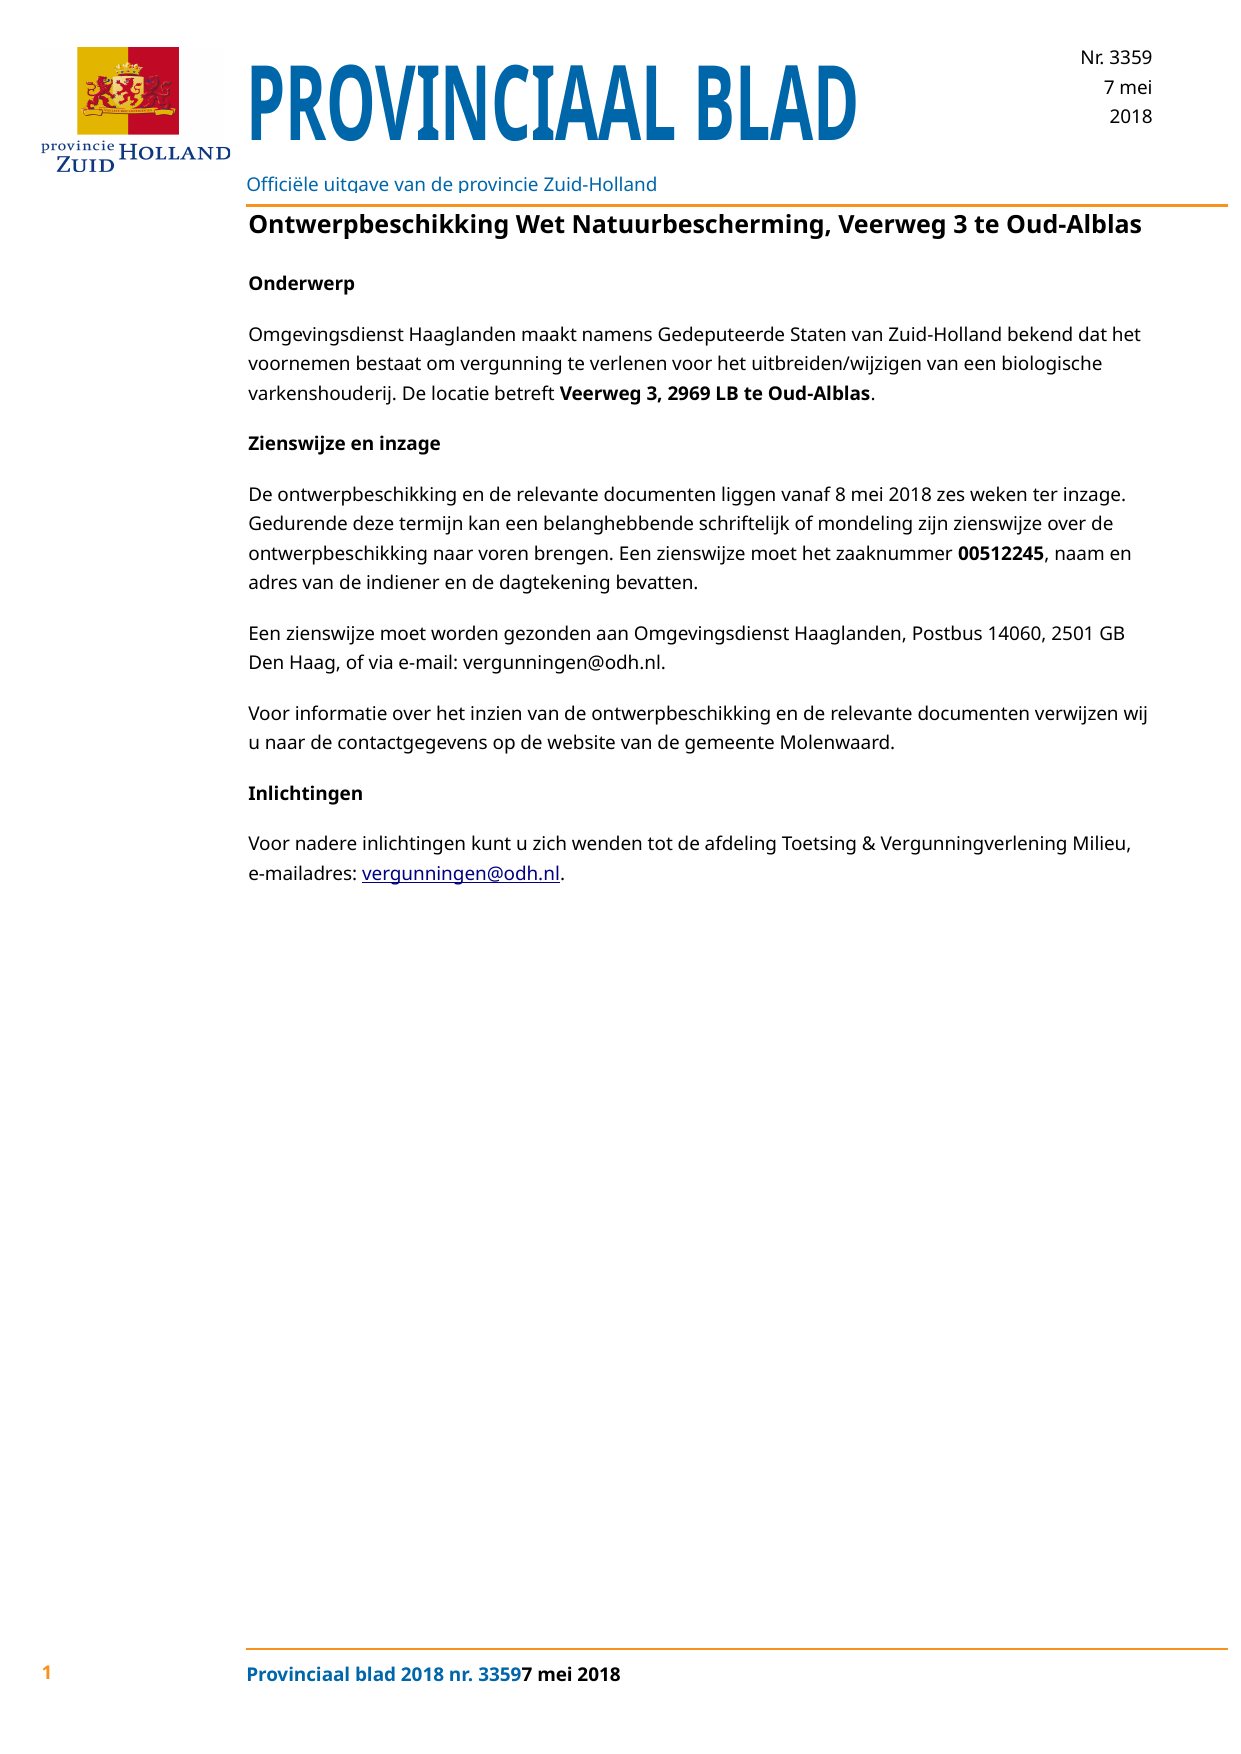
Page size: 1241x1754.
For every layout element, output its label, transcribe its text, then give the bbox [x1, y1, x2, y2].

text Voor informatie over het inzien van de ontwerpbeschikking en de relevante documenten verwijzen wij u naar de contactgegevens op de website van de gemeente Molenwaard. [248, 700, 1152, 755]
text Voor nadere inlichtingen kunt u zich wenden tot de afdeling Toetsing & Vergunningverlening Milieu, e-mailadres: vergunningen@odh.nl. [248, 830, 1152, 886]
text Een zienswijze moet worden gezonden aan Omgevingsdienst Haaglanden, Postbus 14060, 2501 GB Den Haag, of via e-mail: vergunningen@odh.nl. [248, 620, 1152, 675]
text De ontwerpbeschikking en de relevante documenten liggen vanaf 8 mei 2018 zes weken ter inzage. Gedurende deze termijn kan een belanghebbende schriftelijk of mondeling zijn zienswijze over de ontwerpbeschikking naar voren brengen. Een zienswijze moet het zaaknummer 00512245, naam en adres van de indiener en de dagtekening bevatten. [248, 481, 1152, 595]
picture [41, 47, 231, 172]
text Omgevingsdienst Haaglanden maakt namens Gedeputeerde Staten van Zuid-Holland bekend dat het voornemen bestaat om vergunning te verlenen voor het uitbreiden/wijzigen van een biologische varkenshouderij. De locatie betreft Veerweg 3, 2969 LB te Oud-Alblas. [248, 321, 1152, 406]
text Zienswijze en inzage [248, 430, 1152, 456]
text Inlichtingen [248, 780, 1152, 806]
text Onderwerp [248, 270, 1152, 296]
text Ontwerpbeschikking Wet Natuurbescherming, Veerweg 3 te Oud-Alblas [248, 207, 1152, 241]
